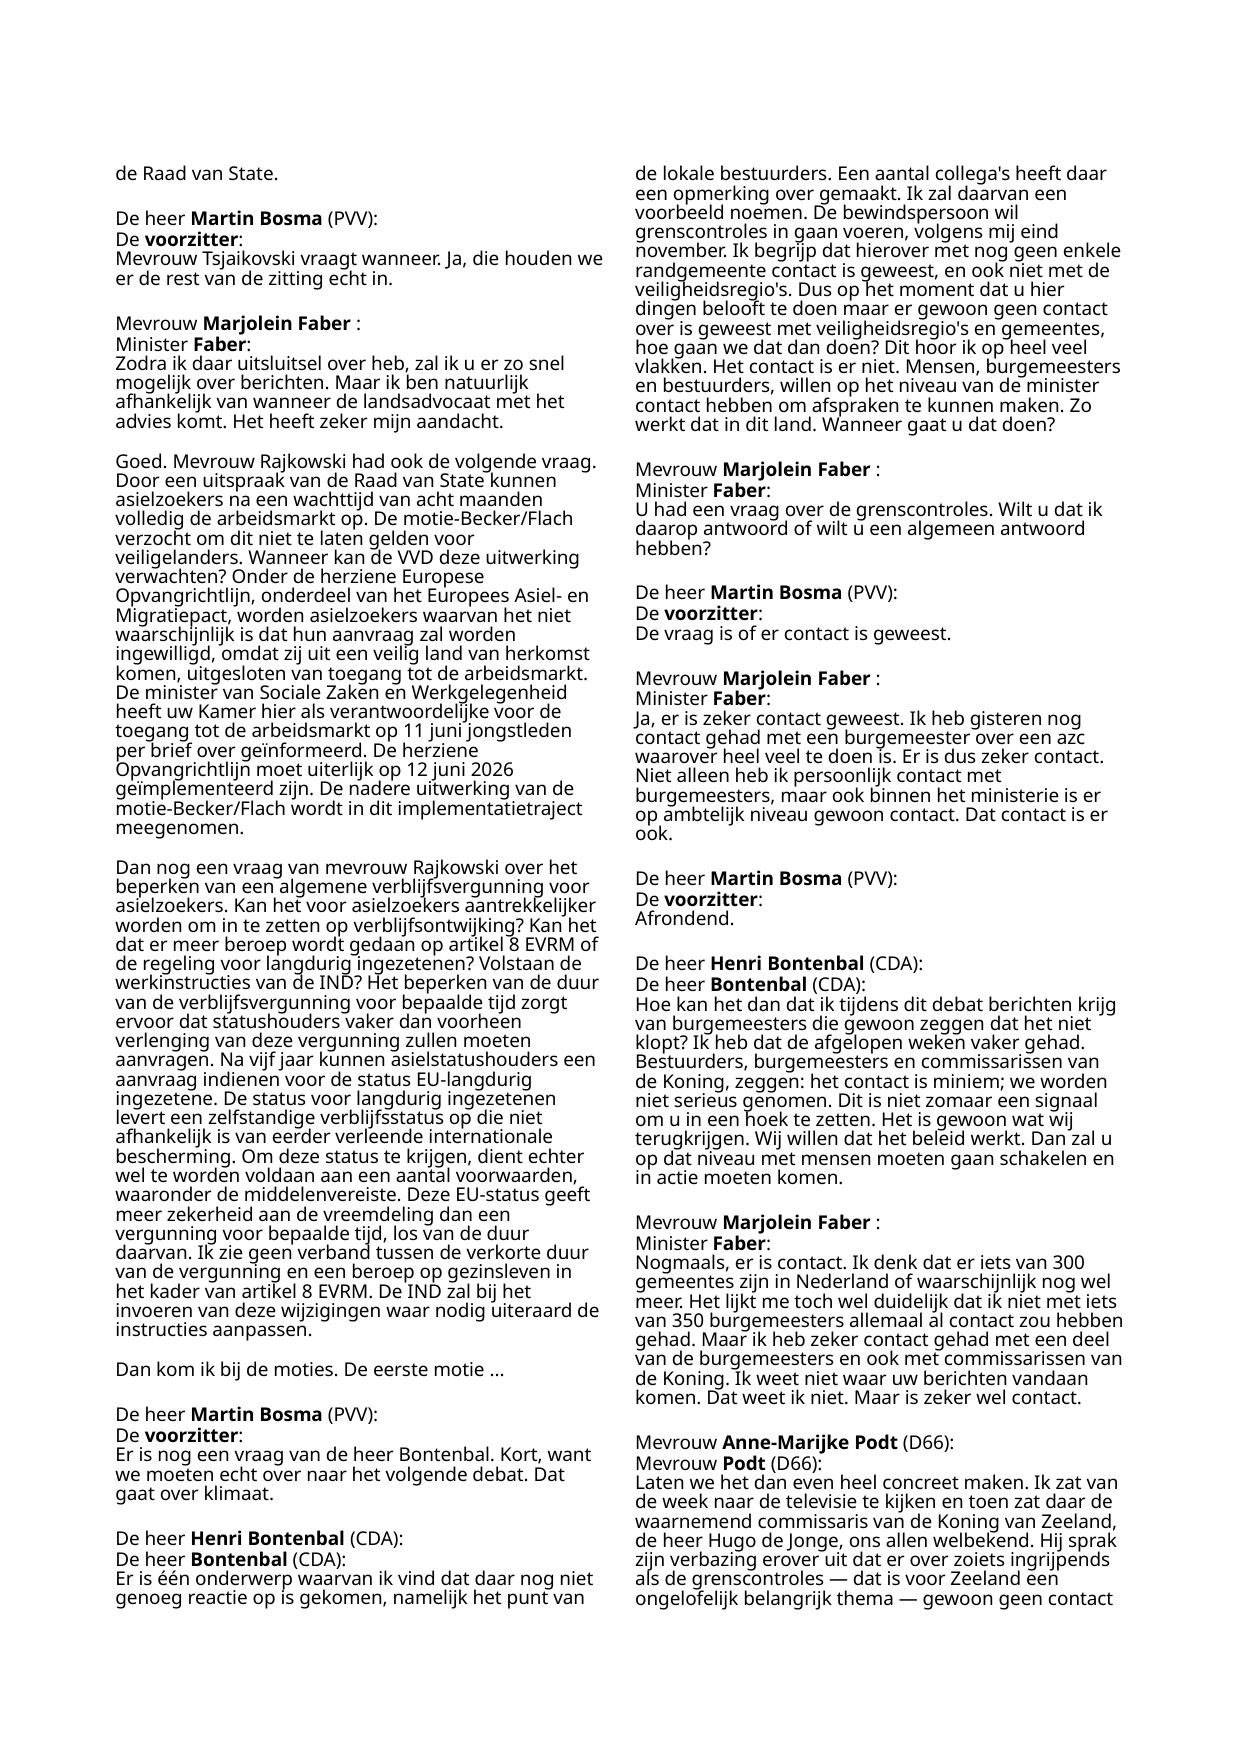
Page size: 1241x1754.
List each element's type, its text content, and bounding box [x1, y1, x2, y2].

text Hoe kan het dan dat ik tijdens dit debat berichten krijg van burgemeesters die gewoon zeggen dat het niet klopt? Ik heb dat de afgelopen weken vaker gehad. Bestuurders, burgemeesters en commissarissen van de Koning, zeggen: het contact is miniem; we worden niet serieus genomen. Dit is niet zomaar een signaal om u in een hoek te zetten. Het is gewoon wat wij terugkrijgen. Wij willen dat het beleid werkt. Dan zal u op dat niveau met mensen moeten gaan schakelen en in actie moeten komen. [635, 996, 1125, 1188]
text Zodra ik daar uitsluitsel over heb, zal ik u er zo snel mogelijk over berichten. Maar ik ben natuurlijk afhankelijk van wanneer de landsadvocaat met het advies komt. Het heeft zeker mijn aandacht. [115, 355, 605, 432]
text De heer Martin Bosma (PVV): [115, 1401, 605, 1427]
text Mevrouw Anne-Marijke Podt (D66): [635, 1429, 1125, 1455]
text Mevrouw Marjolein Faber : [635, 1209, 1125, 1235]
text U had een vraag over de grenscontroles. Wilt u dat ik daarop antwoord of wilt u een algemeen antwoord hebben? [635, 501, 1125, 559]
text Dan kom ik bij de moties. De eerste motie ... [115, 1361, 605, 1381]
text Laten we het dan even heel concreet maken. Ik zat van de week naar de televisie te kijken en toen zat daar de waarnemend commissaris van de Koning van Zeeland, de heer Hugo de Jonge, ons allen welbekend. Hij sprak zijn verbazing erover uit dat er over zoiets ingrijpends als de grenscontroles — dat is voor Zeeland een ongelofelijk belangrijk thema — gewoon geen contact [635, 1474, 1125, 1609]
text Mevrouw Tsjaikovski vraagt wanneer. Ja, die houden we er de rest van de zitting echt in. [115, 250, 605, 289]
text Afrondend. [635, 910, 1125, 930]
text De heer Martin Bosma (PVV): [635, 865, 1125, 891]
text Minister Faber: [635, 482, 1125, 501]
text Minister Faber: [115, 336, 605, 355]
text De heer Henri Bontenbal (CDA): [115, 1525, 605, 1551]
text Minister Faber: [635, 690, 1125, 710]
text Mevrouw Marjolein Faber : [635, 665, 1125, 690]
text De voorzitter: [635, 605, 1125, 624]
text De voorzitter: [115, 1427, 605, 1446]
text de lokale bestuurders. Een aantal collega's heeft daar een opmerking over gemaakt. Ik zal daarvan een voorbeeld noemen. De bewindspersoon wil grenscontroles in gaan voeren, volgens mij eind november. Ik begrijp dat hierover met nog geen enkele randgemeente contact is geweest, en ook niet met de veiligheidsregio's. Dus op het moment dat u hier dingen belooft te doen maar er gewoon geen contact over is geweest met veiligheidsregio's en gemeentes, hoe gaan we dat dan doen? Dit hoor ik op heel veel vlakken. Het contact is er niet. Mensen, burgemeesters en bestuurders, willen op het niveau van de minister contact hebben om afspraken te kunnen maken. Zo werkt dat in dit land. Wanneer gaat u dat doen? [635, 165, 1125, 435]
text Nogmaals, er is contact. Ik denk dat er iets van 300 gemeentes zijn in Nederland of waarschijnlijk nog wel meer. Het lijkt me toch wel duidelijk dat ik niet met iets van 350 burgemeesters allemaal al contact zou hebben gehad. Maar ik heb zeker contact gehad met een deel van de burgemeesters en ook met commissarissen van de Koning. Ik weet niet waar uw berichten vandaan komen. Dat weet ik niet. Maar is zeker wel contact. [635, 1254, 1125, 1408]
text De heer Bontenbal (CDA): [115, 1551, 605, 1570]
text De vraag is of er contact is geweest. [635, 624, 1125, 644]
text Ja, er is zeker contact geweest. Ik heb gisteren nog contact gehad met een burgemeester over een azc waarover heel veel te doen is. Er is dus zeker contact. Niet alleen heb ik persoonlijk contact met burgemeesters, maar ook binnen het ministerie is er op ambtelijk niveau gewoon contact. Dat contact is er ook. [635, 710, 1125, 844]
text Goed. Mevrouw Rajkowski had ook de volgende vraag. Door een uitspraak van de Raad van State kunnen asielzoekers na een wachttijd van acht maanden volledig de arbeidsmarkt op. De motie-Becker/Flach verzocht om dit niet te laten gelden voor veiligelanders. Wanneer kan de VVD deze uitwerking verwachten? Onder de herziene Europese Opvangrichtlijn, onderdeel van het Europees Asiel- en Migratiepact, worden asielzoekers waarvan het niet waarschijnlijk is dat hun aanvraag zal worden ingewilligd, omdat zij uit een veilig land van herkomst komen, uitgesloten van toegang tot de arbeidsmarkt. De minister van Sociale Zaken en Werkgelegenheid heeft uw Kamer hier als verantwoordelijke voor de toegang tot de arbeidsmarkt op 11 juni jongstleden per brief over geïnformeerd. De herziene Opvangrichtlijn moet uiterlijk op 12 juni 2026 geïmplementeerd zijn. De nadere uitwerking van de motie-Becker/Flach wordt in dit implementatietraject meegenomen. [115, 453, 605, 838]
text De heer Martin Bosma (PVV): [115, 205, 605, 231]
text Dan nog een vraag van mevrouw Rajkowski over het beperken van een algemene verblijfsvergunning voor asielzoekers. Kan het voor asielzoekers aantrekkelijker worden om in te zetten op verblijfsontwijking? Kan het dat er meer beroep wordt gedaan op artikel 8 EVRM of de regeling voor langdurig ingezetenen? Volstaan de werkinstructies van de IND? Het beperken van de duur van de verblijfsvergunning voor bepaalde tijd zorgt ervoor dat statushouders vaker dan voorheen verlenging van deze vergunning zullen moeten aanvragen. Na vijf jaar kunnen asielstatushouders een aanvraag indienen voor de status EU-langdurig ingezetene. De status voor langdurig ingezetenen levert een zelfstandige verblijfsstatus op die niet afhankelijk is van eerder verleende internationale bescherming. Om deze status te krijgen, dient echter wel te worden voldaan aan een aantal voorwaarden, waaronder de middelenvereiste. Deze EU-status geeft meer zekerheid aan de vreemdeling dan een vergunning voor bepaalde tijd, los van de duur daarvan. Ik zie geen verband tussen de verkorte duur van de vergunning en een beroep op gezinsleven in het kader van artikel 8 EVRM. De IND zal bij het invoeren van deze wijzigingen waar nodig uiteraard de instructies aanpassen. [115, 859, 605, 1341]
text De heer Bontenbal (CDA): [635, 976, 1125, 996]
text Mevrouw Podt (D66): [635, 1455, 1125, 1474]
text de Raad van State. [115, 165, 605, 184]
text De heer Henri Bontenbal (CDA): [635, 951, 1125, 976]
text Minister Faber: [635, 1235, 1125, 1254]
text Mevrouw Marjolein Faber : [635, 456, 1125, 482]
text De voorzitter: [115, 231, 605, 250]
text De heer Martin Bosma (PVV): [635, 579, 1125, 605]
text De voorzitter: [635, 891, 1125, 910]
text Mevrouw Marjolein Faber : [115, 310, 605, 336]
text Er is nog een vraag van de heer Bontenbal. Kort, want we moeten echt over naar het volgende debat. Dat gaat over klimaat. [115, 1446, 605, 1504]
text Er is één onderwerp waarvan ik vind dat daar nog niet genoeg reactie op is gekomen, namelijk het punt van [115, 1570, 605, 1608]
